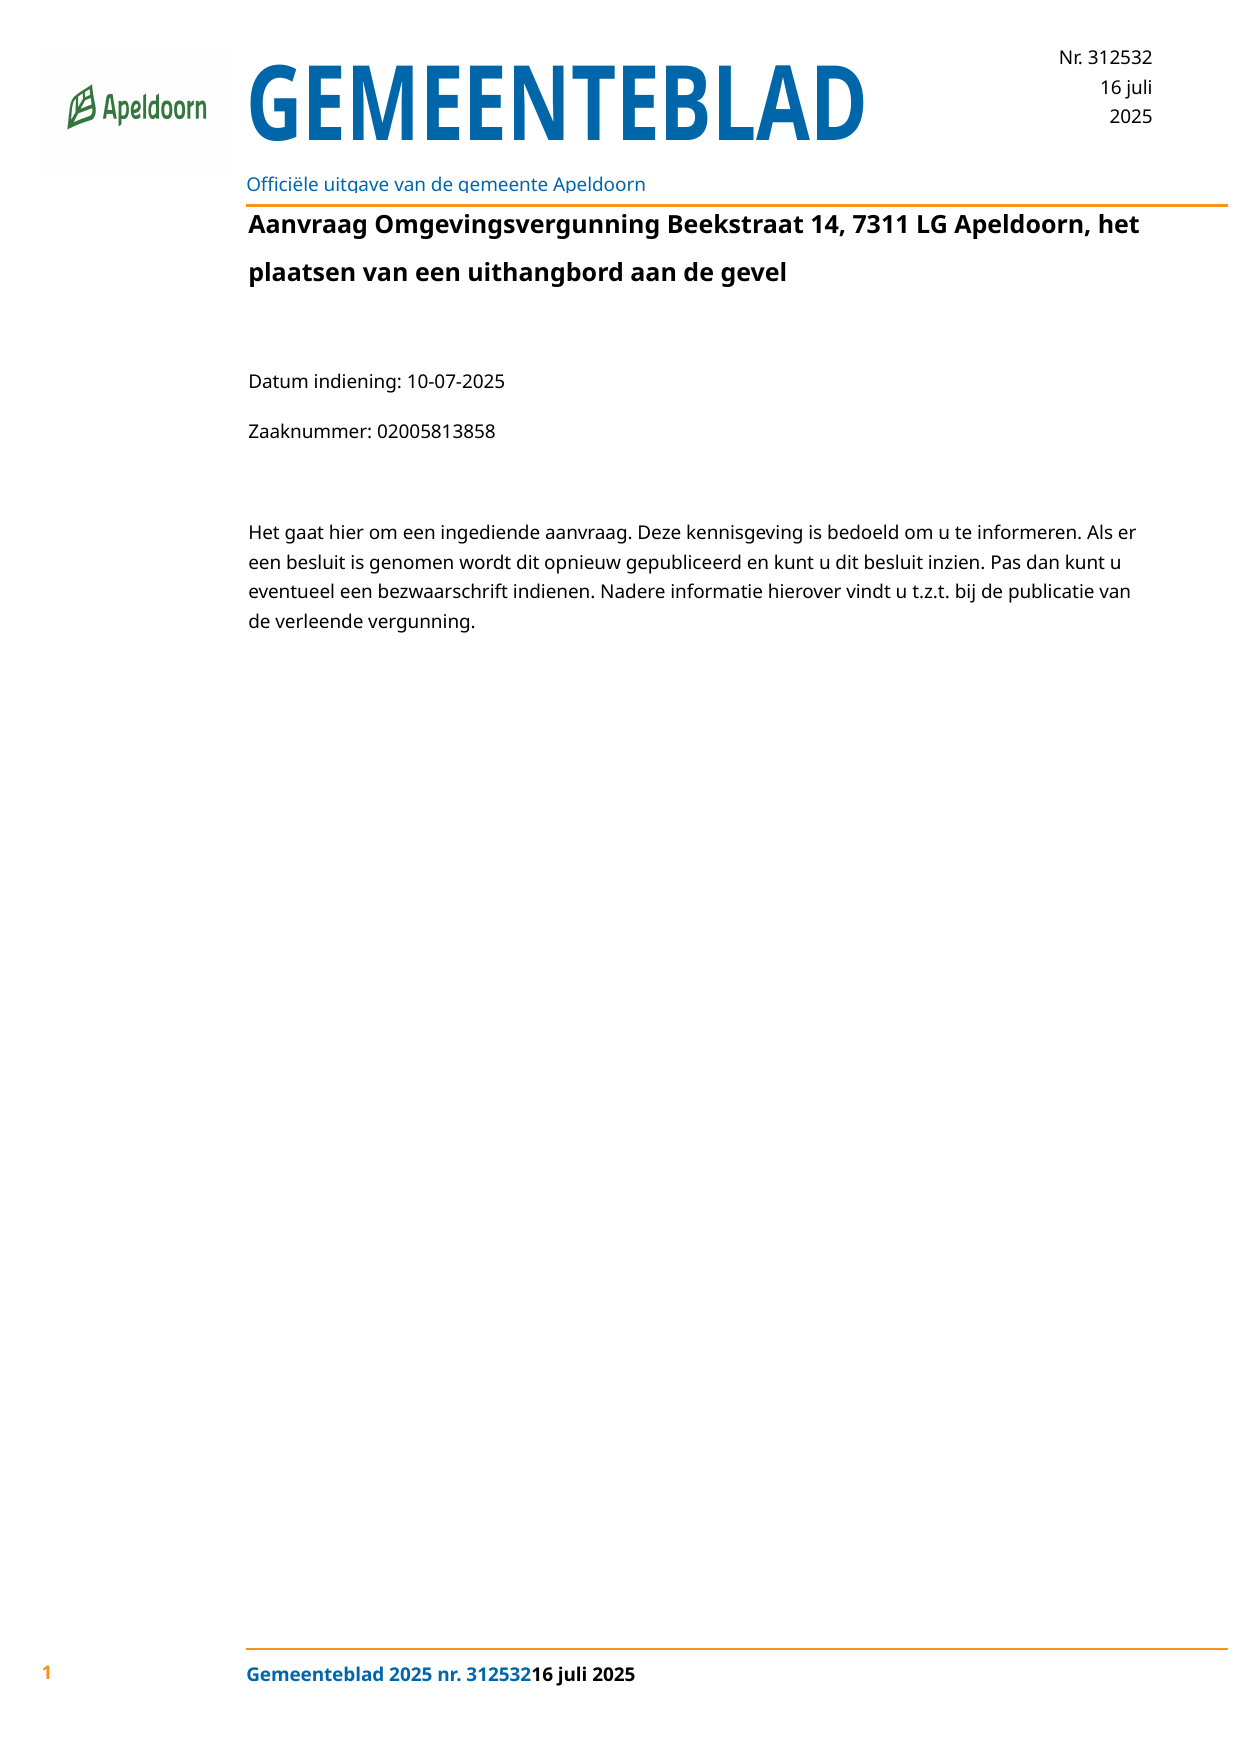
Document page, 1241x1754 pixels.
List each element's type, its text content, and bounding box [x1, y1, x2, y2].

picture [41, 47, 231, 172]
text Datum indiening: 10-07-2025 [248, 368, 1152, 394]
text Aanvraag Omgevingsvergunning Beekstraat 14, 7311 LG Apeldoorn, het plaatsen van een uithangbord aan de gevel [248, 207, 1152, 288]
text Het gaat hier om een ingediende aanvraag. Deze kennisgeving is bedoeld om u te informeren. Als er een besluit is genomen wordt dit opnieuw gepubliceerd en kunt u dit besluit inzien. Pas dan kunt u eventueel een bezwaarschrift indienen. Nadere informatie hierover vindt u t.z.t. bij de publicatie van de verleende vergunning. [248, 519, 1152, 634]
text Zaaknummer: 02005813858 [248, 419, 1152, 444]
